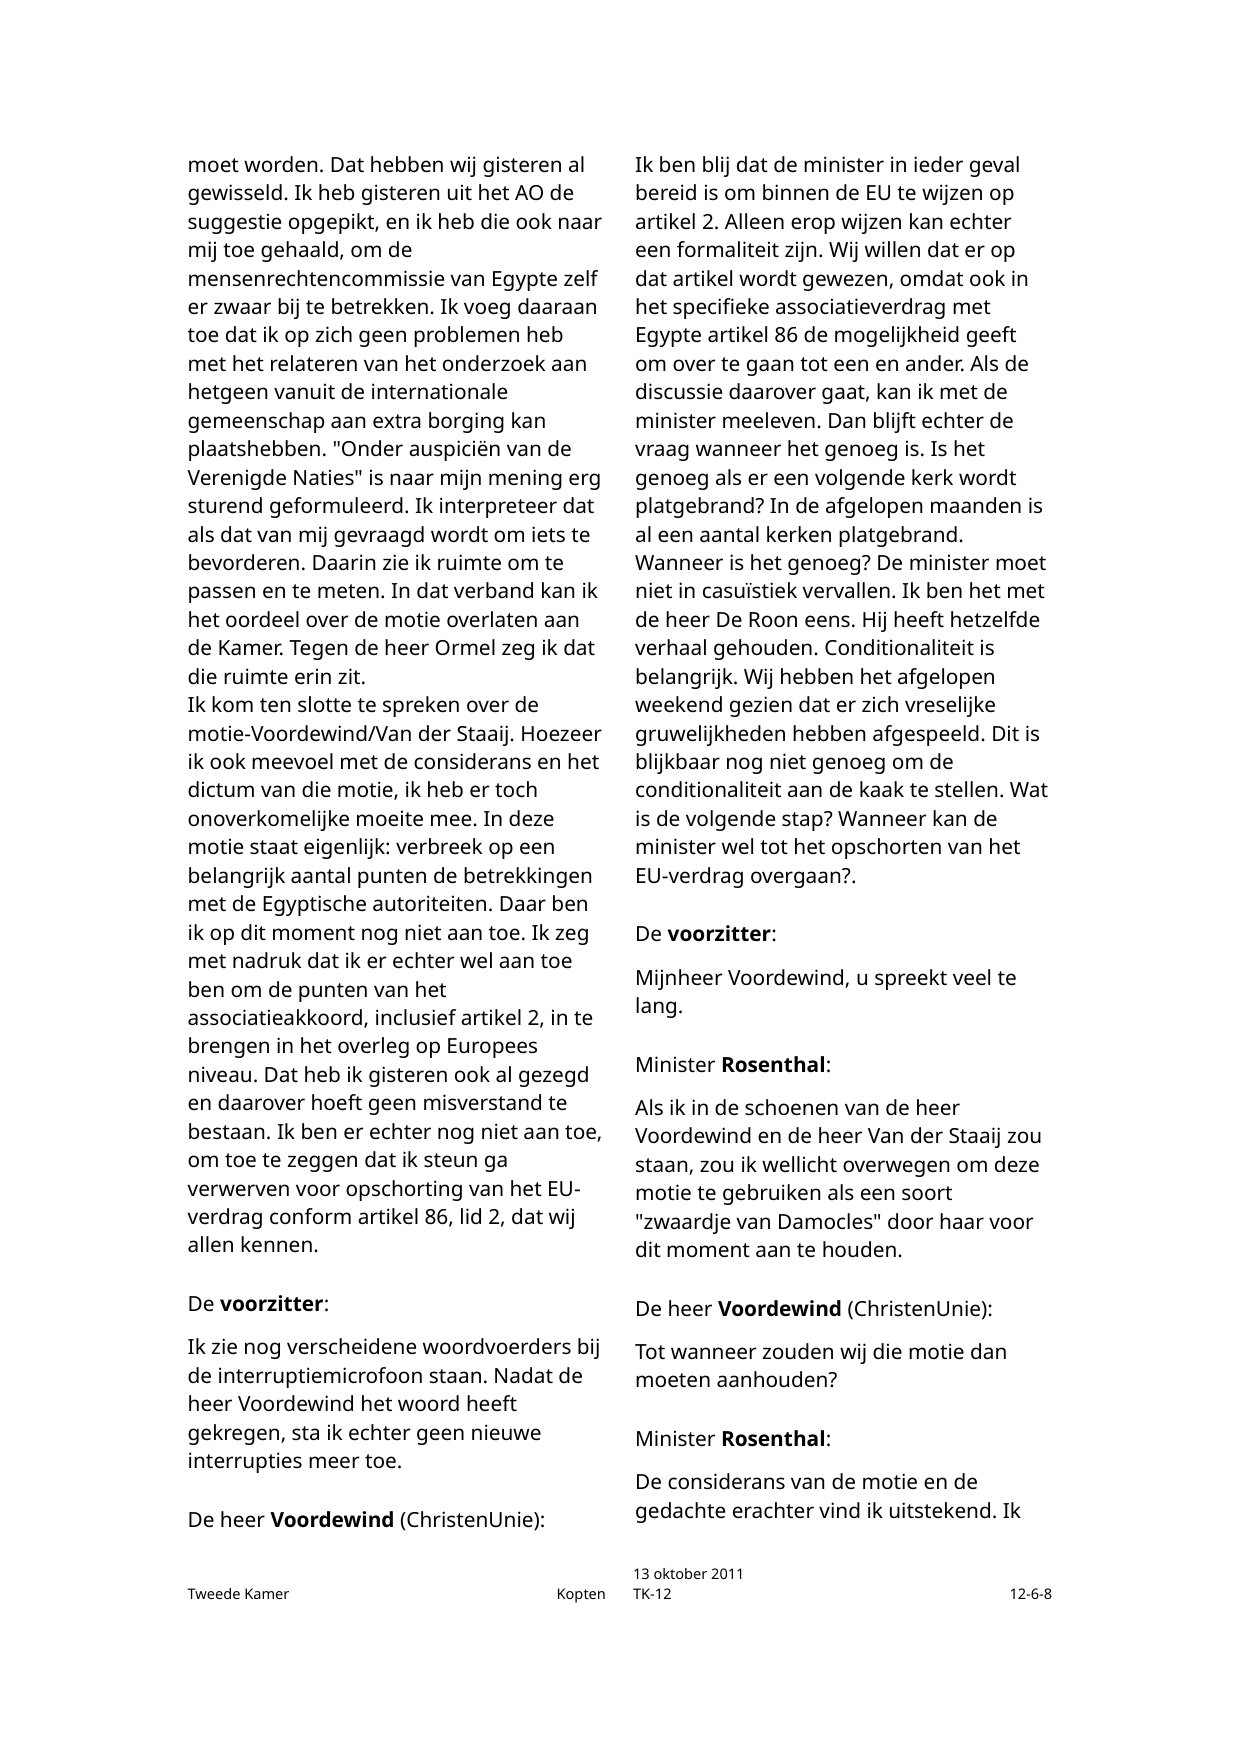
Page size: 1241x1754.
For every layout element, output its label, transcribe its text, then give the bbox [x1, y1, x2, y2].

text Minister Rosenthal: [635, 1424, 1053, 1452]
text Ik kom ten slotte te spreken over de motie-Voordewind/Van der Staaij. Hoezeer ik ook meevoel met de considerans en het dictum van die motie, ik heb er toch onoverkomelijke moeite mee. In deze motie staat eigenlijk: verbreek op een belangrijk aantal punten de betrekkingen met de Egyptische autoriteiten. Daar ben ik op dit moment nog niet aan toe. Ik zeg met nadruk dat ik er echter wel aan toe ben om de punten van het associatieakkoord, inclusief artikel 2, in te brengen in het overleg op Europees niveau. Dat heb ik gisteren ook al gezegd en daarover hoeft geen misverstand te bestaan. Ik ben er echter nog niet aan toe, om toe te zeggen dat ik steun ga verwerven voor opschorting van het EU-verdrag conform artikel 86, lid 2, dat wij allen kennen. [187, 690, 605, 1259]
text De considerans van de motie en de gedachte erachter vind ik uitstekend. Ik [635, 1467, 1053, 1524]
text Ik zie nog verscheidene woordvoerders bij de interruptiemicrofoon staan. Nadat de heer Voordewind het woord heeft gekregen, sta ik echter geen nieuwe interrupties meer toe. [187, 1332, 605, 1475]
text De heer Voordewind (ChristenUnie): [635, 1294, 1053, 1322]
text Minister Rosenthal: [635, 1050, 1053, 1078]
text Ik ben blij dat de minister in ieder geval bereid is om binnen de EU te wijzen op artikel 2. Alleen erop wijzen kan echter een formaliteit zijn. Wij willen dat er op dat artikel wordt gewezen, omdat ook in het specifieke associatieverdrag met Egypte artikel 86 de mogelijkheid geeft om over te gaan tot een en ander. Als de discussie daarover gaat, kan ik met de minister meeleven. Dan blijft echter de vraag wanneer het genoeg is. Is het genoeg als er een volgende kerk wordt platgebrand? In de afgelopen maanden is al een aantal kerken platgebrand. Wanneer is het genoeg? De minister moet niet in casuïstiek vervallen. Ik ben het met de heer De Roon eens. Hij heeft hetzelfde verhaal gehouden. Conditionaliteit is belangrijk. Wij hebben het afgelopen weekend gezien dat er zich vreselijke gruwelijkheden hebben afgespeeld. Dit is blijkbaar nog niet genoeg om de conditionaliteit aan de kaak te stellen. Wat is de volgende stap? Wanneer kan de minister wel tot het opschorten van het EU-verdrag overgaan?. [635, 150, 1053, 889]
text Als ik in de schoenen van de heer Voordewind en de heer Van der Staaij zou staan, zou ik wellicht overwegen om deze motie te gebruiken als een soort "zwaardje van Damocles" door haar voor dit moment aan te houden. [635, 1093, 1053, 1264]
text moet worden. Dat hebben wij gisteren al gewisseld. Ik heb gisteren uit het AO de suggestie opgepikt, en ik heb die ook naar mij toe gehaald, om de mensenrechtencommissie van Egypte zelf er zwaar bij te betrekken. Ik voeg daaraan toe dat ik op zich geen problemen heb met het relateren van het onderzoek aan hetgeen vanuit de internationale gemeenschap aan extra borging kan plaatshebben. "Onder auspiciën van de Verenigde Naties" is naar mijn mening erg sturend geformuleerd. Ik interpreteer dat als dat van mij gevraagd wordt om iets te bevorderen. Daarin zie ik ruimte om te passen en te meten. In dat verband kan ik het oordeel over de motie overlaten aan de Kamer. Tegen de heer Ormel zeg ik dat die ruimte erin zit. [187, 150, 605, 690]
text Tot wanneer zouden wij die motie dan moeten aanhouden? [635, 1337, 1053, 1394]
text De voorzitter: [187, 1289, 605, 1317]
text De heer Voordewind (ChristenUnie): [187, 1505, 605, 1533]
text Mijnheer Voordewind, u spreekt veel te lang. [635, 963, 1053, 1020]
text De voorzitter: [635, 919, 1053, 948]
